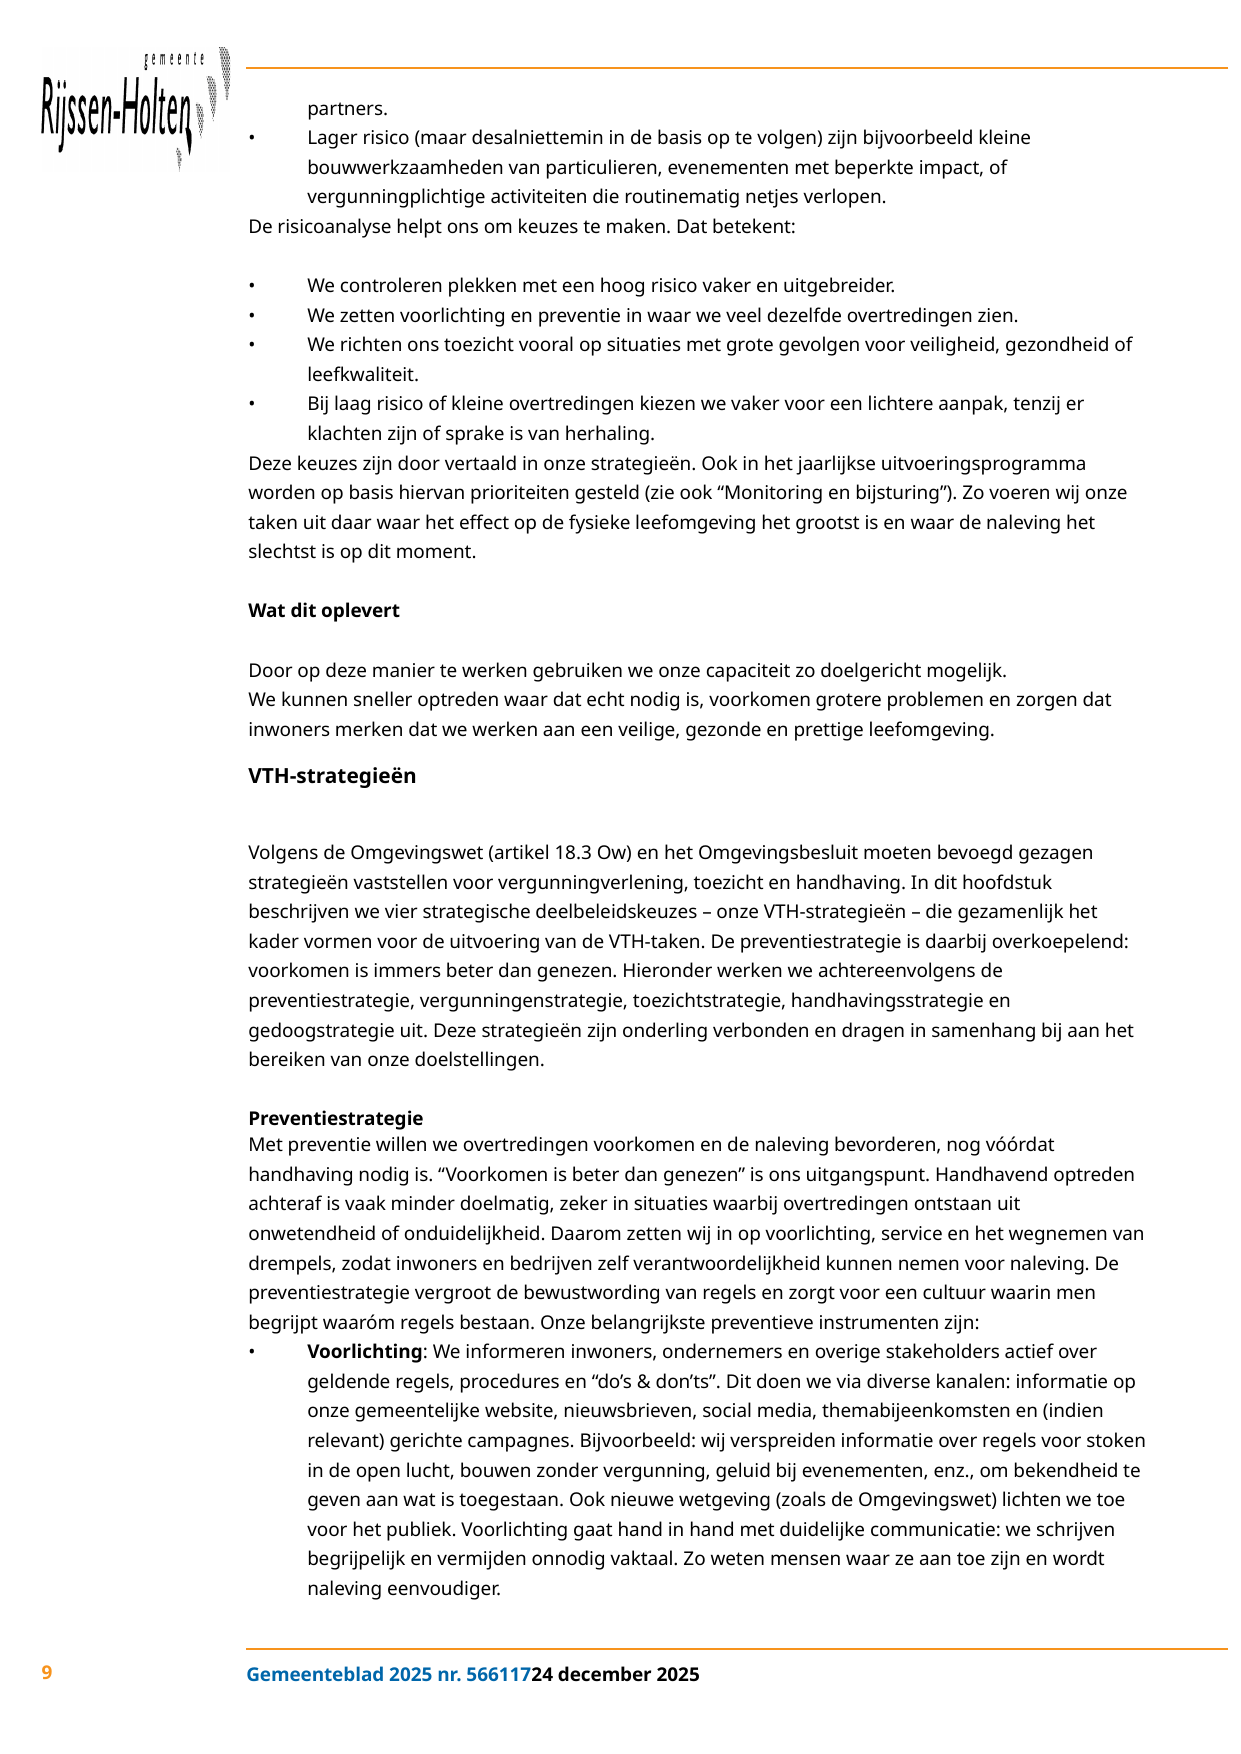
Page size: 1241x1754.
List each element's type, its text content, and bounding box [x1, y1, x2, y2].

text Door op deze manier te werken gebruiken we onze capaciteit zo doelgericht mogelijk. [248, 657, 1152, 683]
list Bij laag risico of kleine overtredingen kiezen we vaker voor een lichtere aanpak, tenzij er klachten zijn of sprake is van herhaling. [248, 391, 1152, 446]
text Met preventie willen we overtredingen voorkomen en de naleving bevorderen, nog vóórdat handhaving nodig is. “Voorkomen is beter dan genezen” is ons uitgangspunt. Handhavend optreden achteraf is vaak minder doelmatig, zeker in situaties waarbij overtredingen ontstaan uit onwetendheid of onduidelijkheid. Daarom zetten wij in op voorlichting, service en het wegnemen van drempels, zodat inwoners en bedrijven zelf verantwoordelijkheid kunnen nemen voor naleving. De preventiestrategie vergroot de bewustwording van regels en zorgt voor een cultuur waarin men begrijpt waaróm regels bestaan. Onze belangrijkste preventieve instrumenten zijn: [248, 1131, 1152, 1334]
text De risicoanalyse helpt ons om keuzes te maken. Dat betekent: [248, 213, 1152, 239]
list We controleren plekken met een hoog risico vaker en uitgebreider. [248, 272, 1152, 298]
text Deze keuzes zijn door vertaald in onze strategieën. Ook in het jaarlijkse uitvoeringsprogramma worden op basis hiervan prioriteiten gesteld (zie ook “Monitoring en bijsturing”). Zo voeren wij onze taken uit daar waar het effect op de fysieke leefomgeving het grootst is en waar de naleving het slechtst is op dit moment. [248, 450, 1152, 564]
text Preventiestrategie [248, 1106, 1152, 1131]
list We richten ons toezicht vooral op situaties met grote gevolgen voor veiligheid, gezondheid of leefkwaliteit. [248, 331, 1152, 387]
list We zetten voorlichting en preventie in waar we veel dezelfde overtredingen zien. [248, 302, 1152, 328]
list Lager risico (maar desalniettemin in de basis op te volgen) zijn bijvoorbeeld kleine bouwwerkzaamheden van particulieren, evenementen met beperkte impact, of vergunningplichtige activiteiten die routinematig netjes verlopen. [248, 124, 1152, 209]
text VTH-strategieën [248, 762, 1152, 790]
picture [41, 47, 231, 172]
text Volgens de Omgevingswet (artikel 18.3 Ow) en het Omgevingsbesluit moeten bevoegd gezagen strategieën vaststellen voor vergunningverlening, toezicht en handhaving. In dit hoofdstuk beschrijven we vier strategische deelbeleidskeuzes – onze VTH-strategieën – die gezamenlijk het kader vormen voor de uitvoering van de VTH-taken. De preventiestrategie is daarbij overkoepelend: voorkomen is immers beter dan genezen. Hieronder werken we achtereenvolgens de preventiestrategie, vergunningenstrategie, toezichtstrategie, handhavingsstrategie en gedoogstrategie uit. Deze strategieën zijn onderling verbonden en dragen in samenhang bij aan het bereiken van onze doelstellingen. [248, 839, 1152, 1072]
text Wat dit oplevert [248, 598, 1152, 623]
text We kunnen sneller optreden waar dat echt nodig is, voorkomen grotere problemen en zorgen dat inwoners merken dat we werken aan een veilige, gezonde en prettige leefomgeving. [248, 686, 1152, 742]
list Voorlichting: We informeren inwoners, ondernemers en overige stakeholders actief over geldende regels, procedures en “do’s & don’ts”. Dit doen we via diverse kanalen: informatie op onze gemeentelijke website, nieuwsbrieven, social media, themabijeenkomsten en (indien relevant) gerichte campagnes. Bijvoorbeeld: wij verspreiden informatie over regels voor stoken in de open lucht, bouwen zonder vergunning, geluid bij evenementen, enz., om bekendheid te geven aan wat is toegestaan. Ook nieuwe wetgeving (zoals de Omgevingswet) lichten we toe voor het publiek. Voorlichting gaat hand in hand met duidelijke communicatie: we schrijven begrijpelijk en vermijden onnodig vaktaal. Zo weten mensen waar ze aan toe zijn en wordt naleving eenvoudiger. [248, 1338, 1152, 1601]
list partners. [248, 95, 1152, 121]
